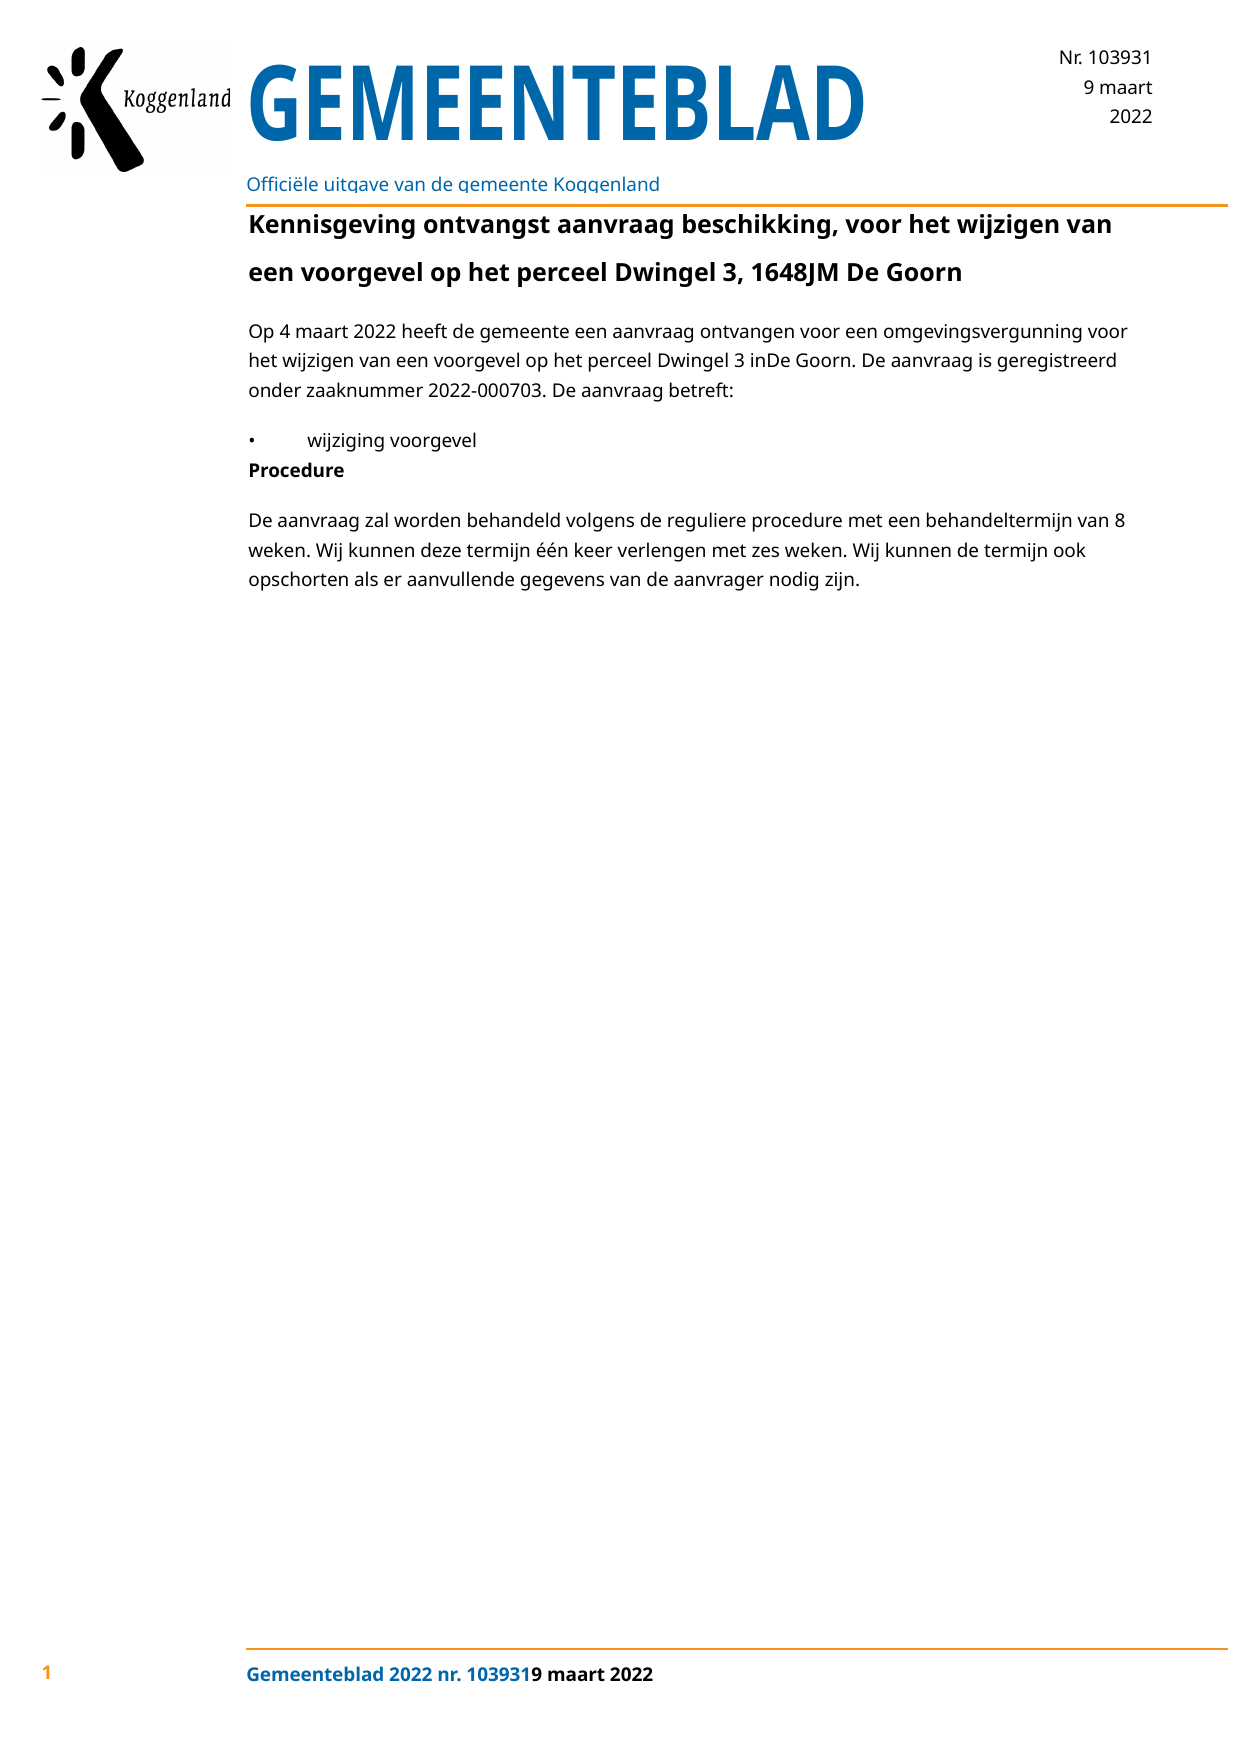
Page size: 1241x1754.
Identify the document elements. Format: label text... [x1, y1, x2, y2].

text Procedure [248, 457, 1152, 483]
picture [41, 47, 231, 172]
text Op 4 maart 2022 heeft de gemeente een aanvraag ontvangen voor een omgevingsvergunning voor het wijzigen van een voorgevel op het perceel Dwingel 3 inDe Goorn. De aanvraag is geregistreerd onder zaaknummer 2022-000703. De aanvraag betreft: [248, 318, 1152, 403]
text De aanvraag zal worden behandeld volgens de reguliere procedure met een behandeltermijn van 8 weken. Wij kunnen deze termijn één keer verlengen met zes weken. Wij kunnen de termijn ook opschorten als er aanvullende gegevens van de aanvrager nodig zijn. [248, 507, 1152, 592]
text Kennisgeving ontvangst aanvraag beschikking, voor het wijzigen van een voorgevel op het perceel Dwingel 3, 1648JM De Goorn [248, 207, 1152, 288]
list wijziging voorgevel [248, 427, 1152, 453]
